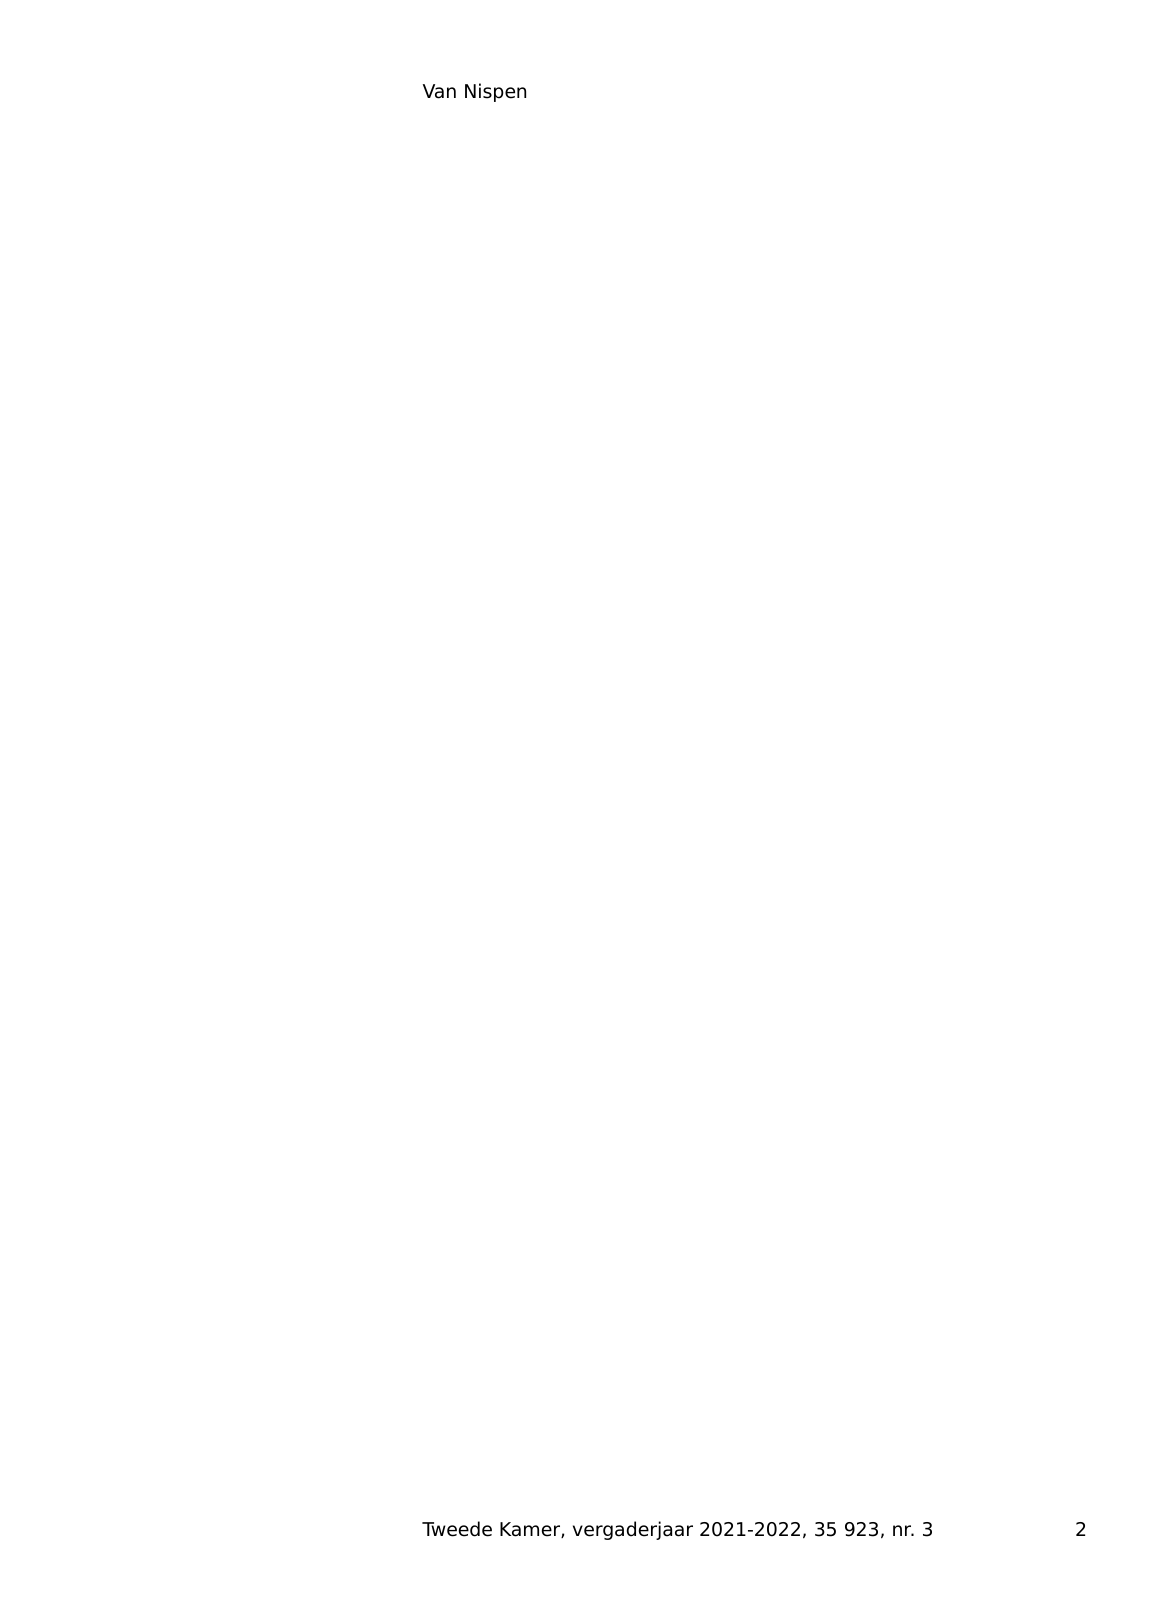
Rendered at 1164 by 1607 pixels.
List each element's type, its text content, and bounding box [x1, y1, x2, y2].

text Van Nispen [422, 59, 1087, 103]
